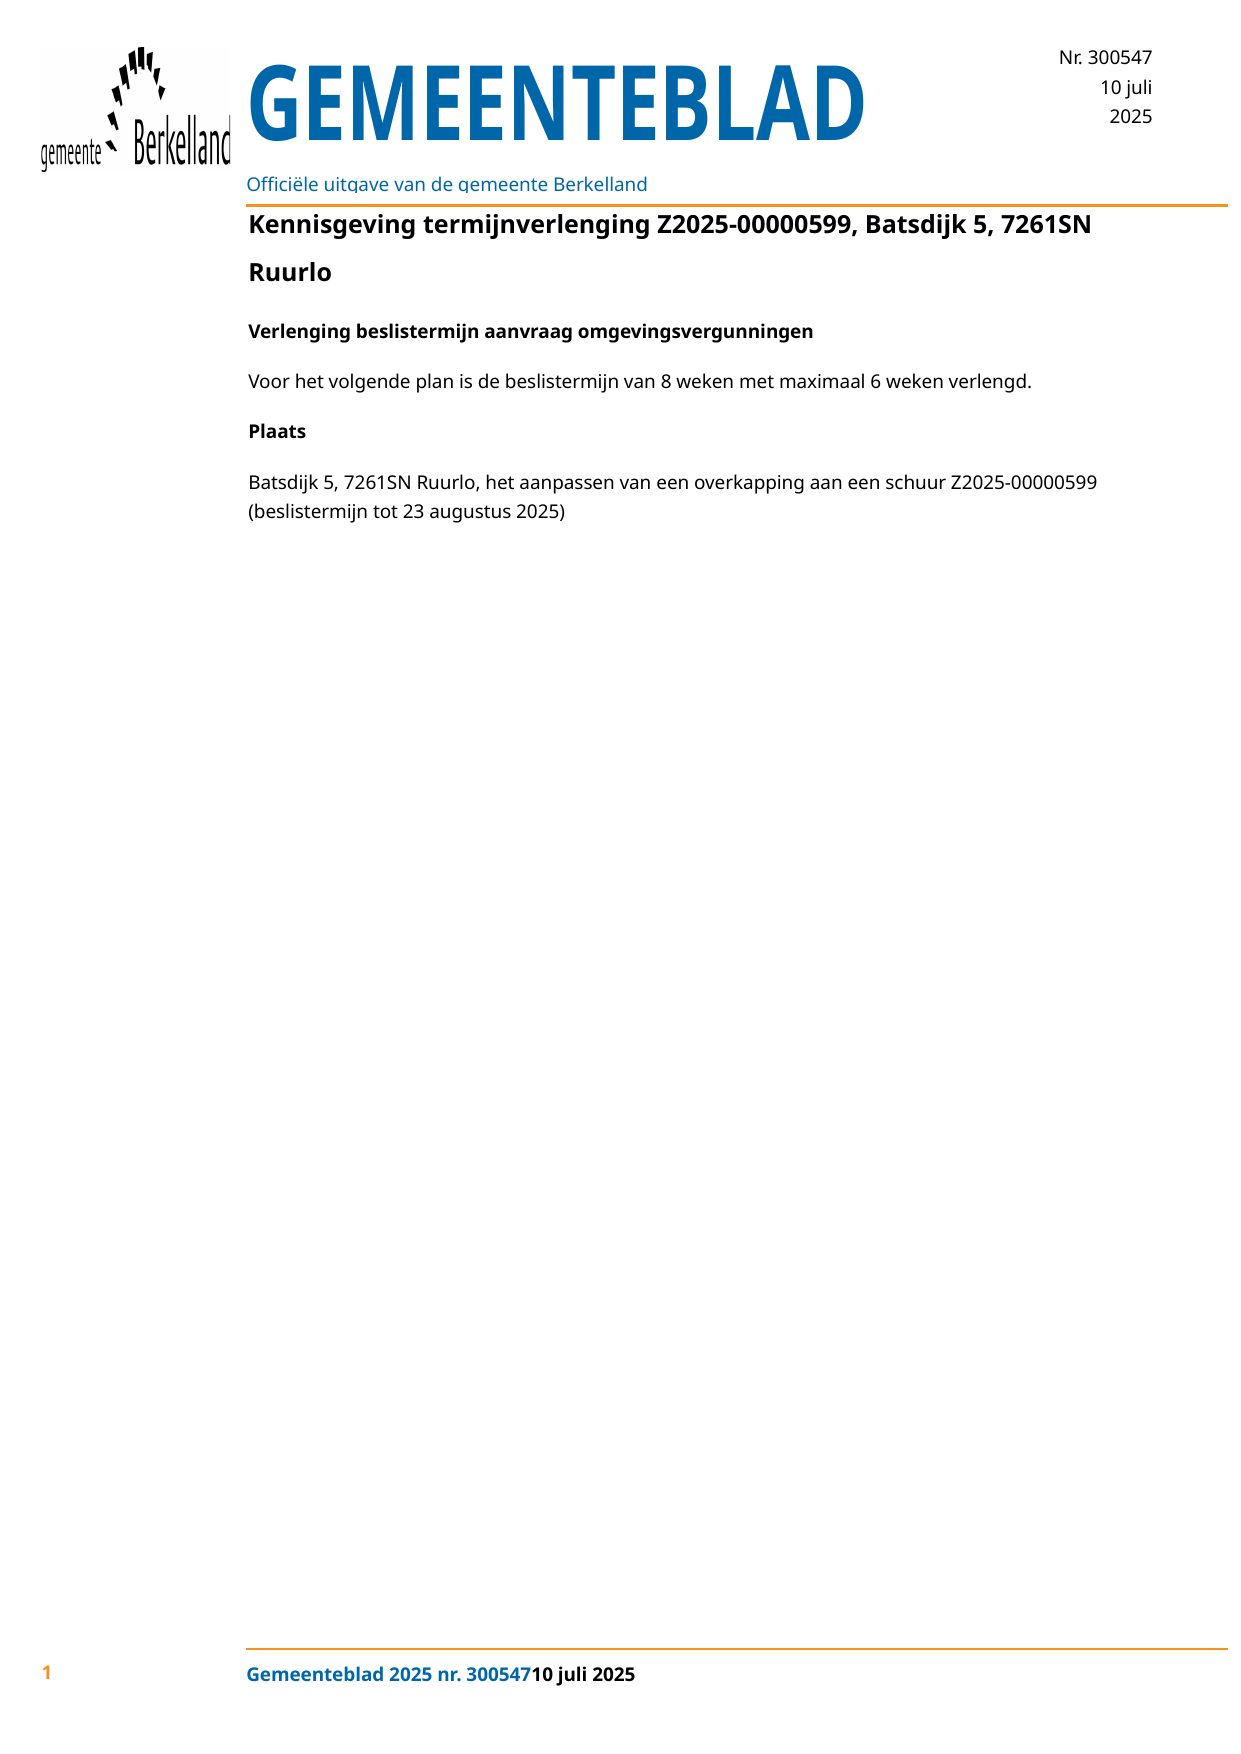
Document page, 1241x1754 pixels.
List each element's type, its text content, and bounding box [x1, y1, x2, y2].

picture [41, 47, 231, 172]
text Plaats [248, 419, 1152, 444]
text Kennisgeving termijnverlenging Z2025-00000599, Batsdijk 5, 7261SN Ruurlo [248, 207, 1152, 288]
text Verlenging beslistermijn aanvraag omgevingsvergunningen [248, 318, 1152, 344]
text Batsdijk 5, 7261SN Ruurlo, het aanpassen van een overkapping aan een schuur Z2025-00000599 (beslistermijn tot 23 augustus 2025) [248, 469, 1152, 524]
text Voor het volgende plan is de beslistermijn van 8 weken met maximaal 6 weken verlengd. [248, 368, 1152, 394]
